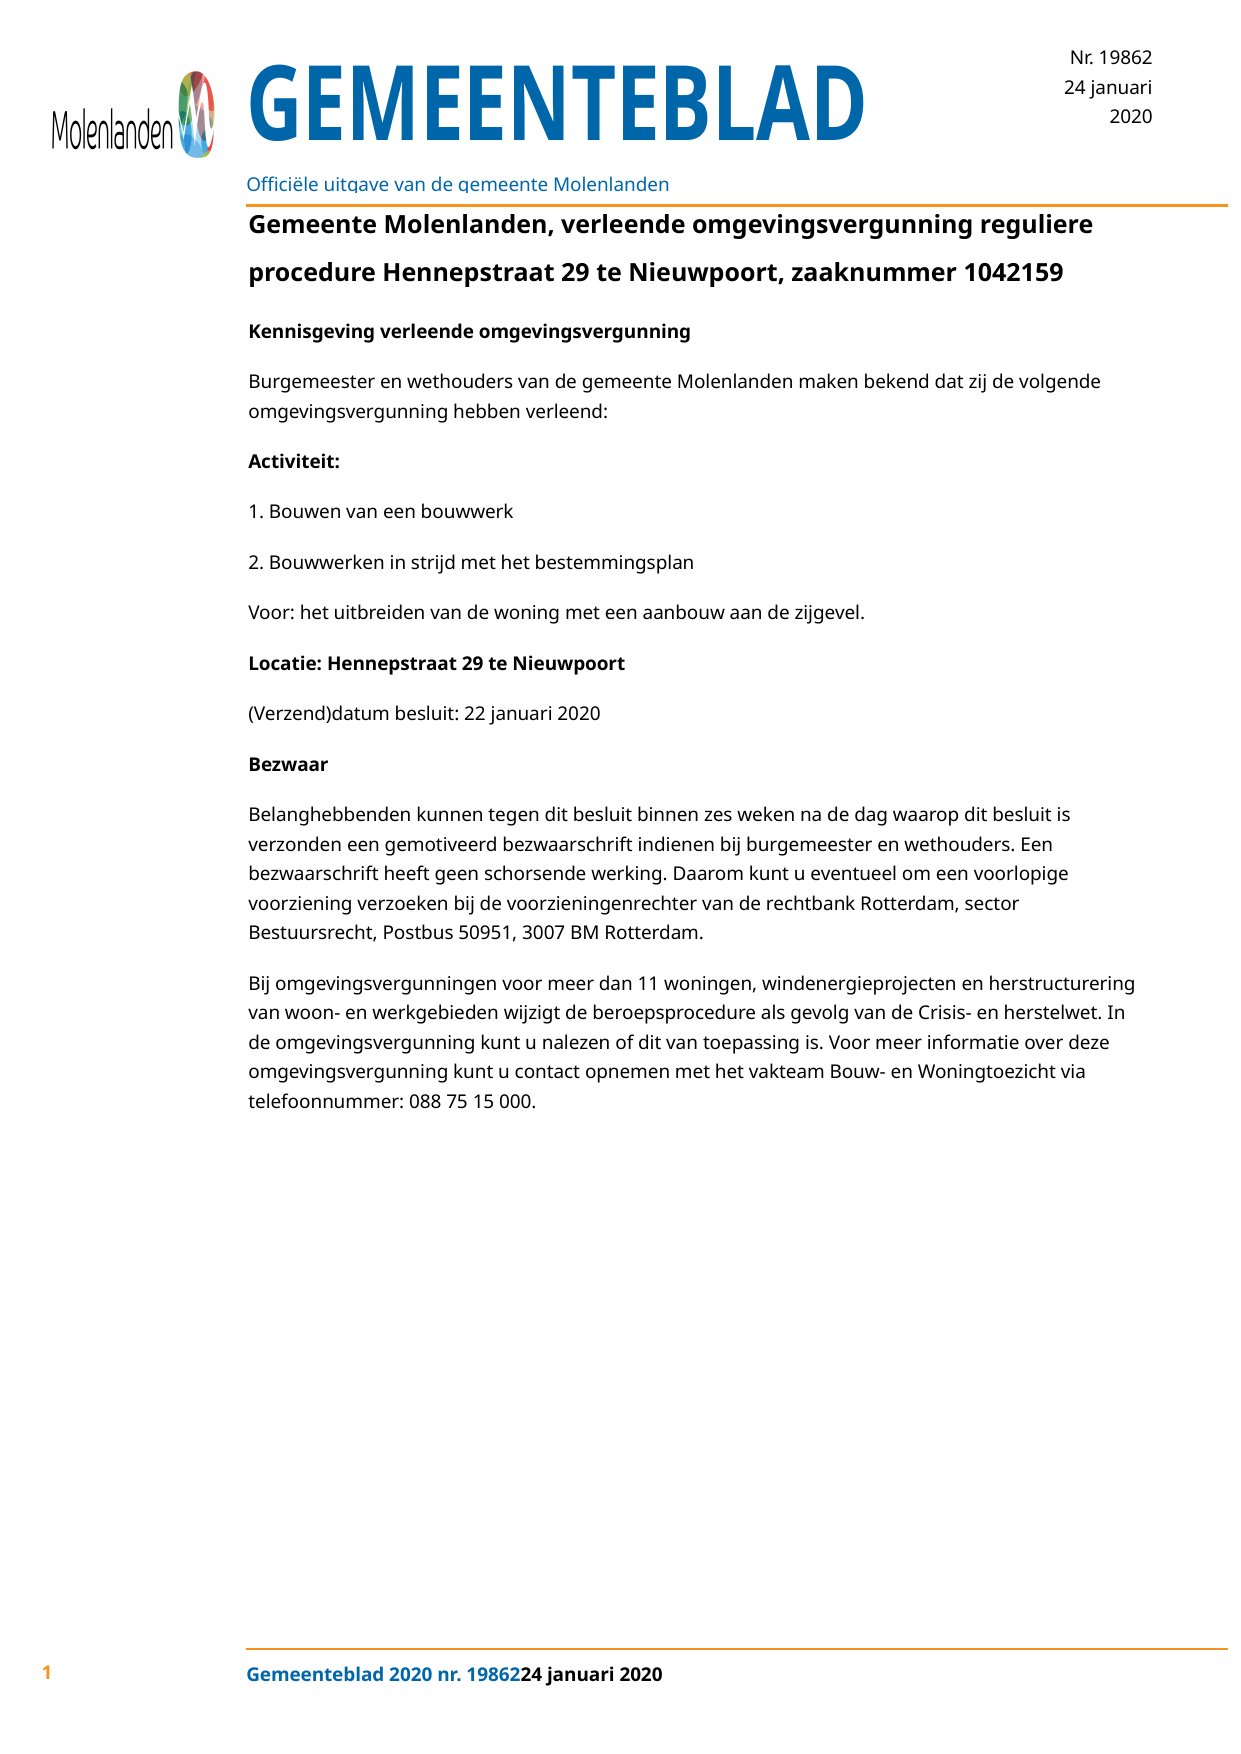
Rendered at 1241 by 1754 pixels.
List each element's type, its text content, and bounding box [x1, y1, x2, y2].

text Bij omgevingsvergunningen voor meer dan 11 woningen, windenergieprojecten en herstructurering van woon- en werkgebieden wijzigt de beroepsprocedure als gevolg van de Crisis- en herstelwet. In de omgevingsvergunning kunt u nalezen of dit van toepassing is. Voor meer informatie over deze omgevingsvergunning kunt u contact opnemen met het vakteam Bouw- en Woningtoezicht via telefoonnummer: 088 75 15 000. [248, 970, 1152, 1114]
text 2. Bouwwerken in strijd met het bestemmingsplan [248, 549, 1152, 575]
text Activiteit: [248, 448, 1152, 474]
text Locatie: Hennepstraat 29 te Nieuwpoort [248, 650, 1152, 676]
picture [41, 47, 231, 172]
text Bezwaar [248, 751, 1152, 777]
text 1. Bouwen van een bouwwerk [248, 499, 1152, 524]
text Voor: het uitbreiden van de woning met een aanbouw aan de zijgevel. [248, 599, 1152, 625]
text Kennisgeving verleende omgevingsvergunning [248, 318, 1152, 344]
text Belanghebbenden kunnen tegen dit besluit binnen zes weken na de dag waarop dit besluit is verzonden een gemotiveerd bezwaarschrift indienen bij burgemeester en wethouders. Een bezwaarschrift heeft geen schorsende werking. Daarom kunt u eventueel om een voorlopige voorziening verzoeken bij de voorzieningenrechter van de rechtbank Rotterdam, sector Bestuursrecht, Postbus 50951, 3007 BM Rotterdam. [248, 801, 1152, 945]
text Burgemeester en wethouders van de gemeente Molenlanden maken bekend dat zij de volgende omgevingsvergunning hebben verleend: [248, 368, 1152, 424]
text (Verzend)datum besluit: 22 januari 2020 [248, 700, 1152, 726]
text Gemeente Molenlanden, verleende omgevingsvergunning reguliere procedure Hennepstraat 29 te Nieuwpoort, zaaknummer 1042159 [248, 207, 1152, 288]
